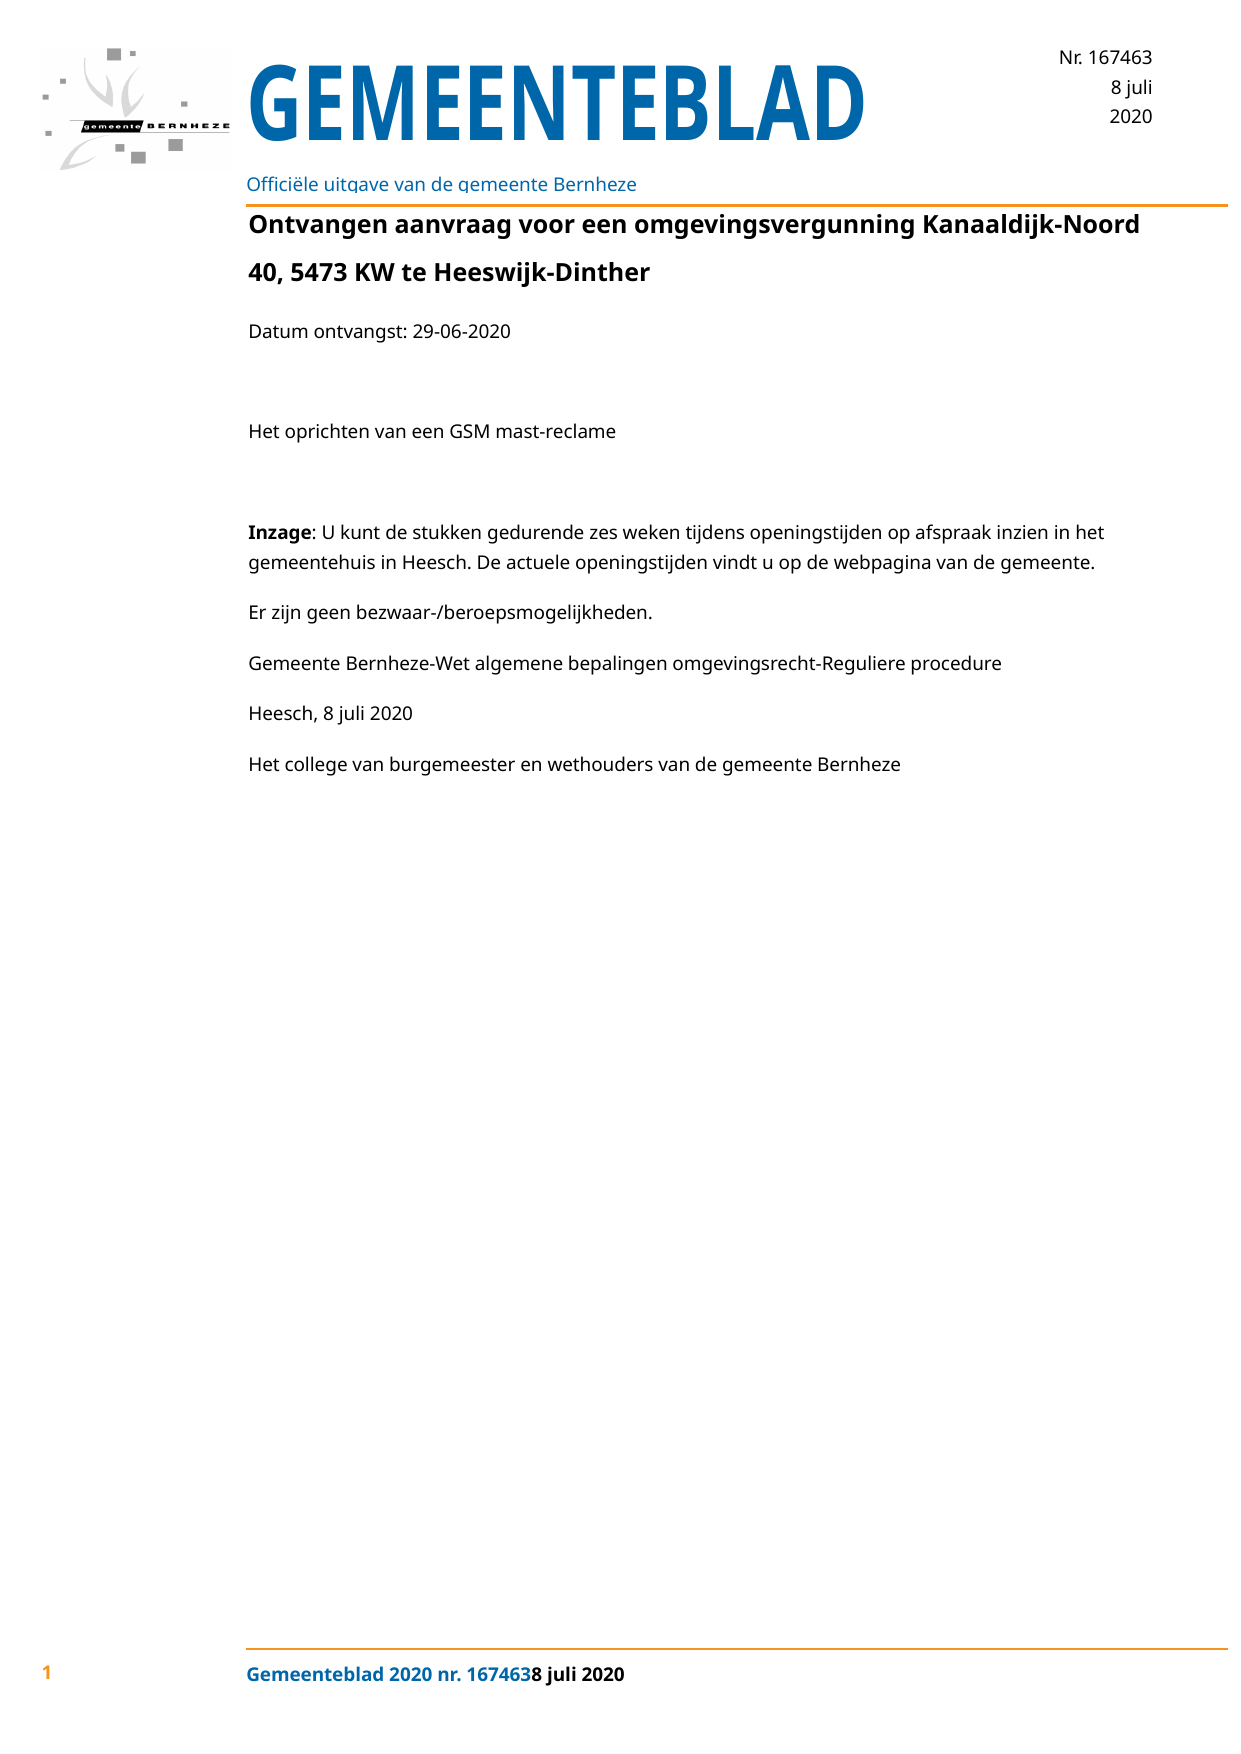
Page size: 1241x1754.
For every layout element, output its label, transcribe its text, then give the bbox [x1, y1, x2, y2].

picture [41, 47, 231, 172]
text Inzage: U kunt de stukken gedurende zes weken tijdens openingstijden op afspraak inzien in het gemeentehuis in Heesch. De actuele openingstijden vindt u op de webpagina van de gemeente. [248, 519, 1152, 575]
text Heesch, 8 juli 2020 [248, 700, 1152, 726]
text Het oprichten van een GSM mast-reclame [248, 419, 1152, 444]
text Datum ontvangst: 29-06-2020 [248, 318, 1152, 344]
text Ontvangen aanvraag voor een omgevingsvergunning Kanaaldijk-Noord 40, 5473 KW te Heeswijk-Dinther [248, 207, 1152, 288]
text Er zijn geen bezwaar-/beroepsmogelijkheden. [248, 599, 1152, 625]
text Het college van burgemeester en wethouders van de gemeente Bernheze [248, 751, 1152, 777]
text Gemeente Bernheze-Wet algemene bepalingen omgevingsrecht-Reguliere procedure [248, 650, 1152, 676]
